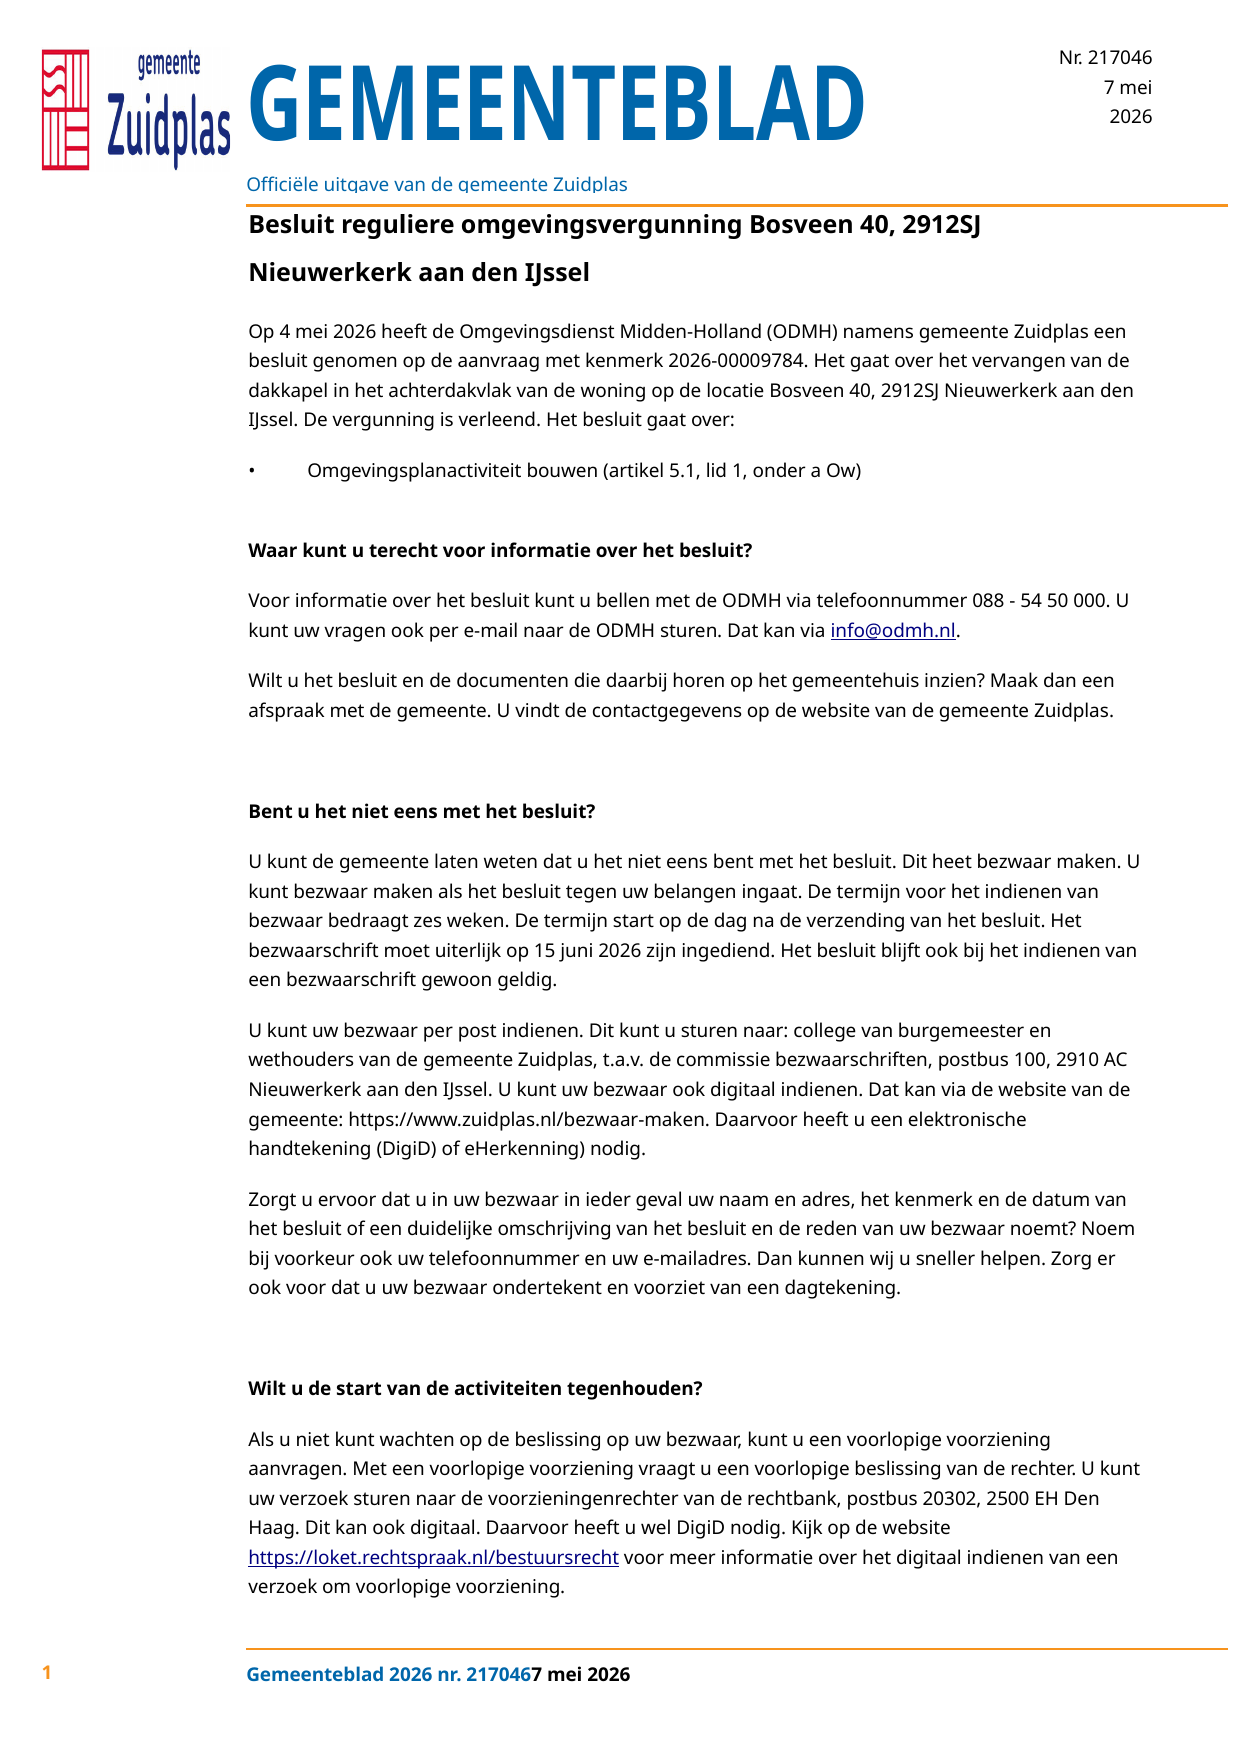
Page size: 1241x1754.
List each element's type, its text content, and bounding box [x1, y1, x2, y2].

text Op 4 mei 2026 heeft de Omgevingsdienst Midden-Holland (ODMH) namens gemeente Zuidplas een besluit genomen op de aanvraag met kenmerk 2026-00009784. Het gaat over het vervangen van de dakkapel in het achterdakvlak van de woning op de locatie Bosveen 40, 2912SJ Nieuwerkerk aan den IJssel. De vergunning is verleend. Het besluit gaat over: [248, 318, 1152, 432]
text U kunt uw bezwaar per post indienen. Dit kunt u sturen naar: college van burgemeester en wethouders van de gemeente Zuidplas, t.a.v. de commissie bezwaarschriften, postbus 100, 2910 AC Nieuwerkerk aan den IJssel. U kunt uw bezwaar ook digitaal indienen. Dat kan via de website van de gemeente: https://www.zuidplas.nl/bezwaar-maken. Daarvoor heeft u een elektronische handtekening (DigiD) of eHerkenning) nodig. [248, 1017, 1152, 1161]
text Bent u het niet eens met het besluit? [248, 798, 1152, 824]
text Wilt u de start van de activiteiten tegenhouden? [248, 1375, 1152, 1401]
text Als u niet kunt wachten op de beslissing op uw bezwaar, kunt u een voorlopige voorziening aanvragen. Met een voorlopige voorziening vraagt u een voorlopige beslissing van de rechter. U kunt uw verzoek sturen naar de voorzieningenrechter van de rechtbank, postbus 20302, 2500 EH Den Haag. Dit kan ook digitaal. Daarvoor heeft u wel DigiD nodig. Kijk op de website https://loket.rechtspraak.nl/bestuursrecht voor meer informatie over het digitaal indienen van een verzoek om voorlopige voorziening. [248, 1426, 1152, 1599]
text Zorgt u ervoor dat u in uw bezwaar in ieder geval uw naam en adres, het kenmerk en de datum van het besluit of een duidelijke omschrijving van het besluit en de reden van uw bezwaar noemt? Noem bij voorkeur ook uw telefoonnummer en uw e-mailadres. Dan kunnen wij u sneller helpen. Zorg er ook voor dat u uw bezwaar ondertekent en voorziet van een dagtekening. [248, 1186, 1152, 1300]
text Voor informatie over het besluit kunt u bellen met de ODMH via telefoonnummer 088 - 54 50 000. U kunt uw vragen ook per e-mail naar de ODMH sturen. Dat kan via info@odmh.nl. [248, 587, 1152, 643]
list Omgevingsplanactiviteit bouwen (artikel 5.1, lid 1, onder a Ow) [248, 457, 1152, 483]
picture [41, 47, 231, 172]
text Besluit reguliere omgevingsvergunning Bosveen 40, 2912SJ Nieuwerkerk aan den IJssel [248, 207, 1152, 288]
text Waar kunt u terecht voor informatie over het besluit? [248, 537, 1152, 563]
text U kunt de gemeente laten weten dat u het niet eens bent met het besluit. Dit heet bezwaar maken. U kunt bezwaar maken als het besluit tegen uw belangen ingaat. De termijn voor het indienen van bezwaar bedraagt zes weken. De termijn start op de dag na de verzending van het besluit. Het bezwaarschrift moet uiterlijk op 15 juni 2026 zijn ingediend. Het besluit blijft ook bij het indienen van een bezwaarschrift gewoon geldig. [248, 848, 1152, 992]
text Wilt u het besluit en de documenten die daarbij horen op het gemeentehuis inzien? Maak dan een afspraak met de gemeente. U vindt de contactgegevens op de website van de gemeente Zuidplas. [248, 667, 1152, 723]
